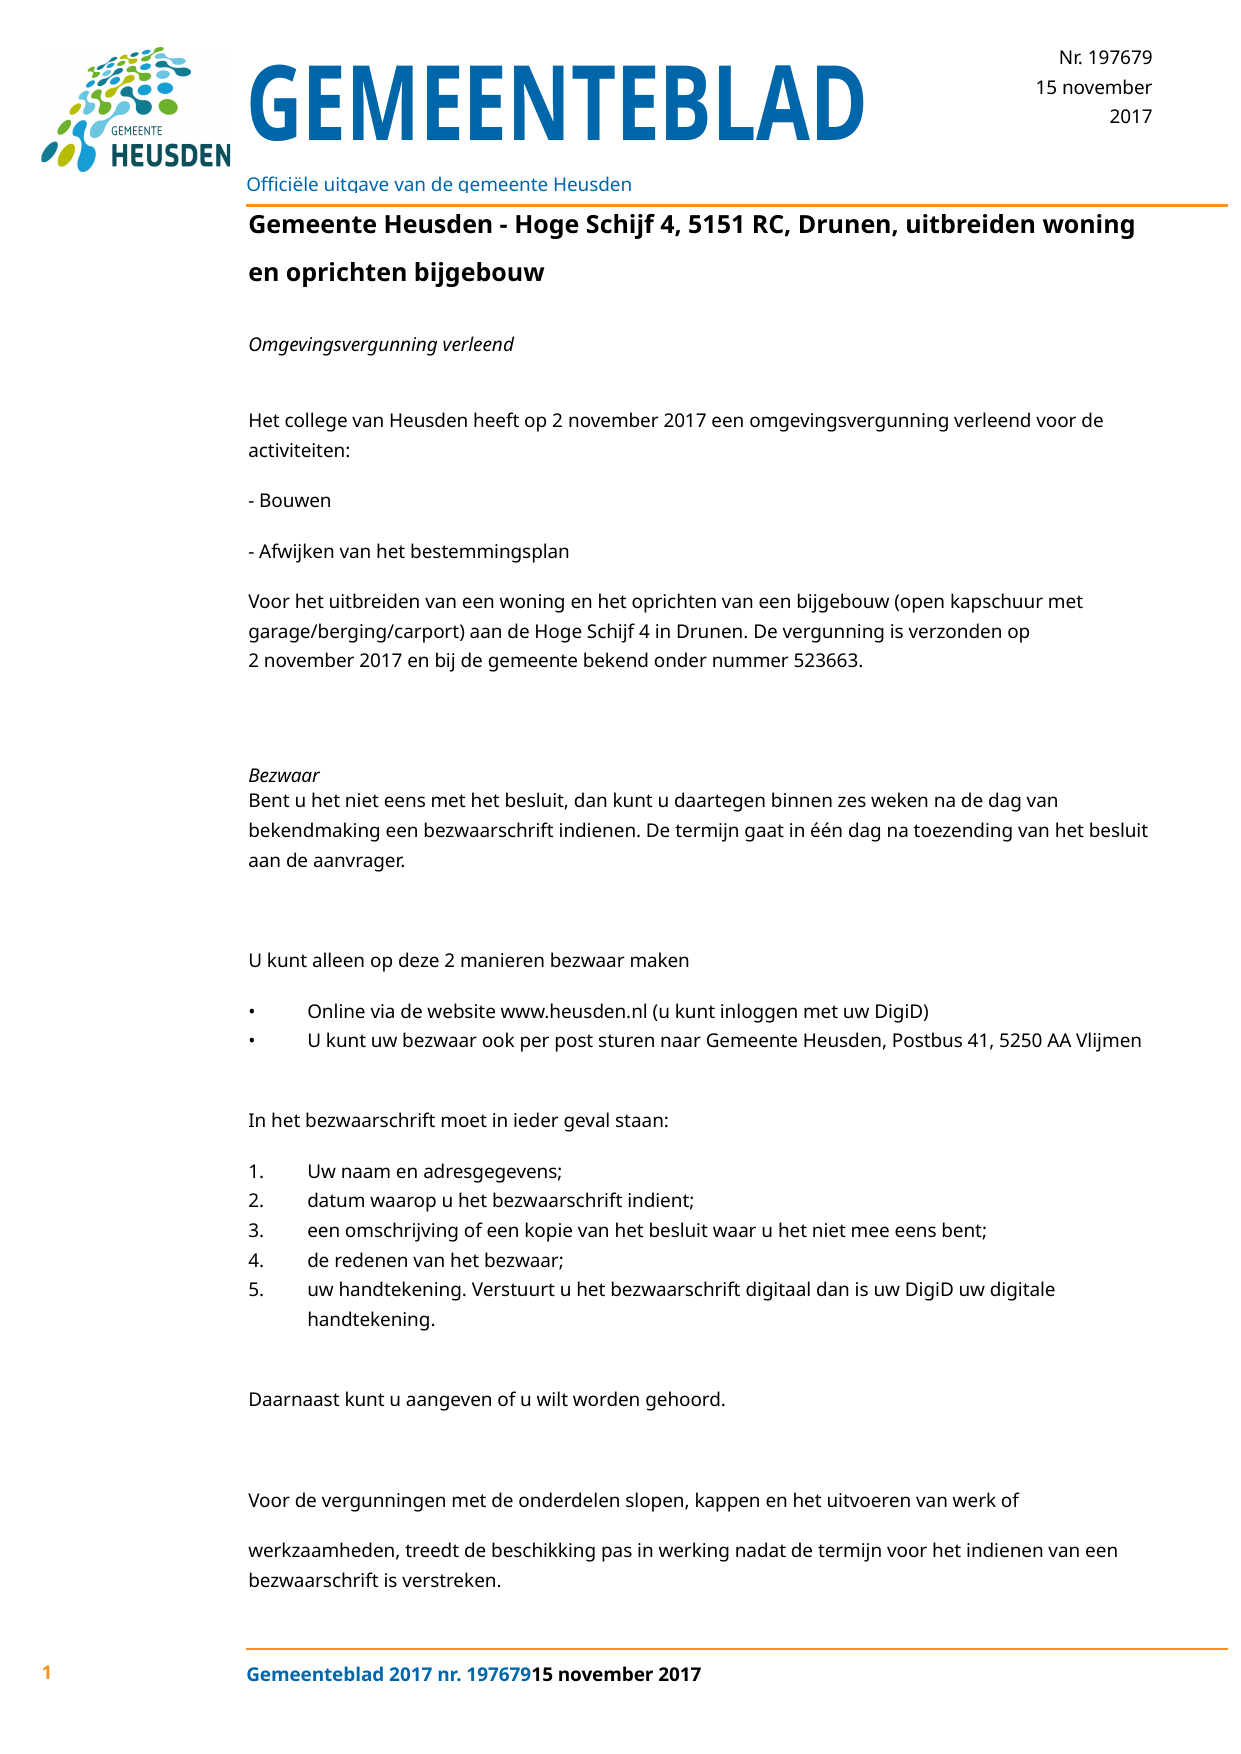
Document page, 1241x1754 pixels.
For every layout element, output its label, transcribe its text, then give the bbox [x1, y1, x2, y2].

text - Bouwen [248, 488, 1152, 513]
list U kunt uw bezwaar ook per post sturen naar Gemeente Heusden, Postbus 41, 5250 AA Vlijmen [248, 1028, 1152, 1053]
text Omgevingsvergunning verleend [248, 331, 1152, 357]
text U kunt alleen op deze 2 manieren bezwaar maken [248, 948, 1152, 973]
text Gemeente Heusden - Hoge Schijf 4, 5151 RC, Drunen, uitbreiden woning en oprichten bijgebouw [248, 207, 1152, 288]
text - Afwijken van het bestemmingsplan [248, 538, 1152, 564]
text Het college van Heusden heeft op 2 november 2017 een omgevingsvergunning verleend voor de activiteiten: [248, 408, 1152, 463]
text Voor de vergunningen met de onderdelen slopen, kappen en het uitvoeren van werk of [248, 1487, 1152, 1513]
text Daarnaast kunt u aangeven of u wilt worden gehoord. [248, 1386, 1152, 1412]
list Uw naam en adresgegevens; [248, 1158, 1152, 1184]
text werkzaamheden, treedt de beschikking pas in werking nadat de termijn voor het indienen van een bezwaarschrift is verstreken. [248, 1537, 1152, 1593]
list Online via de website www.heusden.nl (u kunt inloggen met uw DigiD) [248, 998, 1152, 1024]
text Bezwaar [248, 762, 1152, 788]
picture [41, 47, 231, 172]
list een omschrijving of een kopie van het besluit waar u het niet mee eens bent; [248, 1217, 1152, 1243]
list datum waarop u het bezwaarschrift indient; [248, 1188, 1152, 1213]
text In het bezwaarschrift moet in ieder geval staan: [248, 1108, 1152, 1133]
text Voor het uitbreiden van een woning en het oprichten van een bijgebouw (open kapschuur met garage/berging/carport) aan de Hoge Schijf 4 in Drunen. De vergunning is verzonden op 2 november 2017 en bij de gemeente bekend onder nummer 523663. [248, 588, 1152, 673]
text Bent u het niet eens met het besluit, dan kunt u daartegen binnen zes weken na de dag van bekendmaking een bezwaarschrift indienen. De termijn gaat in één dag na toezending van het besluit aan de aanvrager. [248, 788, 1152, 873]
list uw handtekening. Verstuurt u het bezwaarschrift digitaal dan is uw DigiD uw digitale handtekening. [248, 1276, 1152, 1332]
list de redenen van het bezwaar; [248, 1247, 1152, 1273]
